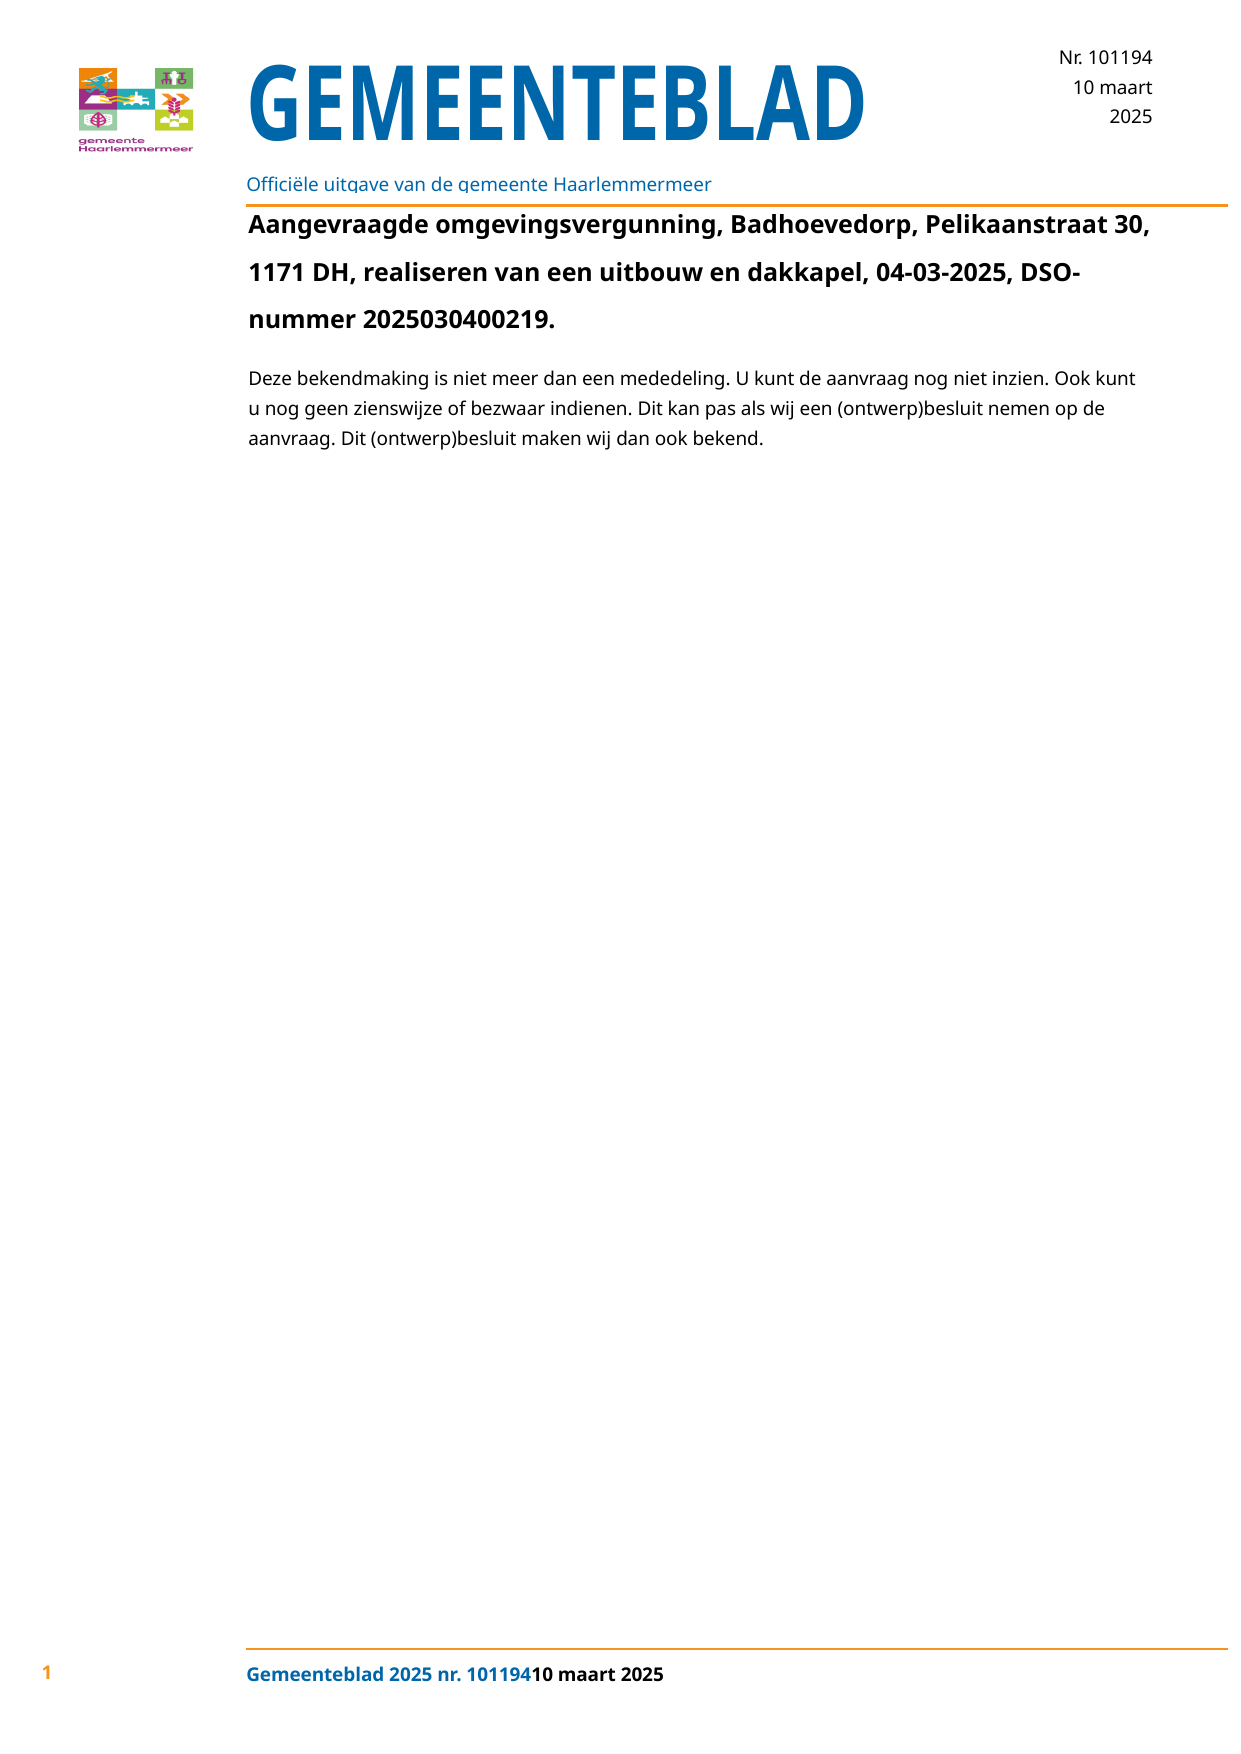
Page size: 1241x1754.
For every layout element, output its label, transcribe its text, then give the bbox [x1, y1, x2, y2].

text Deze bekendmaking is niet meer dan een mededeling. U kunt de aanvraag nog niet inzien. Ook kunt u nog geen zienswijze of bezwaar indienen. Dit kan pas als wij een (ontwerp)besluit nemen op de aanvraag. Dit (ontwerp)besluit maken wij dan ook bekend. [248, 366, 1152, 450]
picture [41, 47, 231, 172]
text Aangevraagde omgevingsvergunning, Badhoevedorp, Pelikaanstraat 30, 1171 DH, realiseren van een uitbouw en dakkapel, 04-03-2025, DSO-nummer 2025030400219. [248, 207, 1152, 336]
